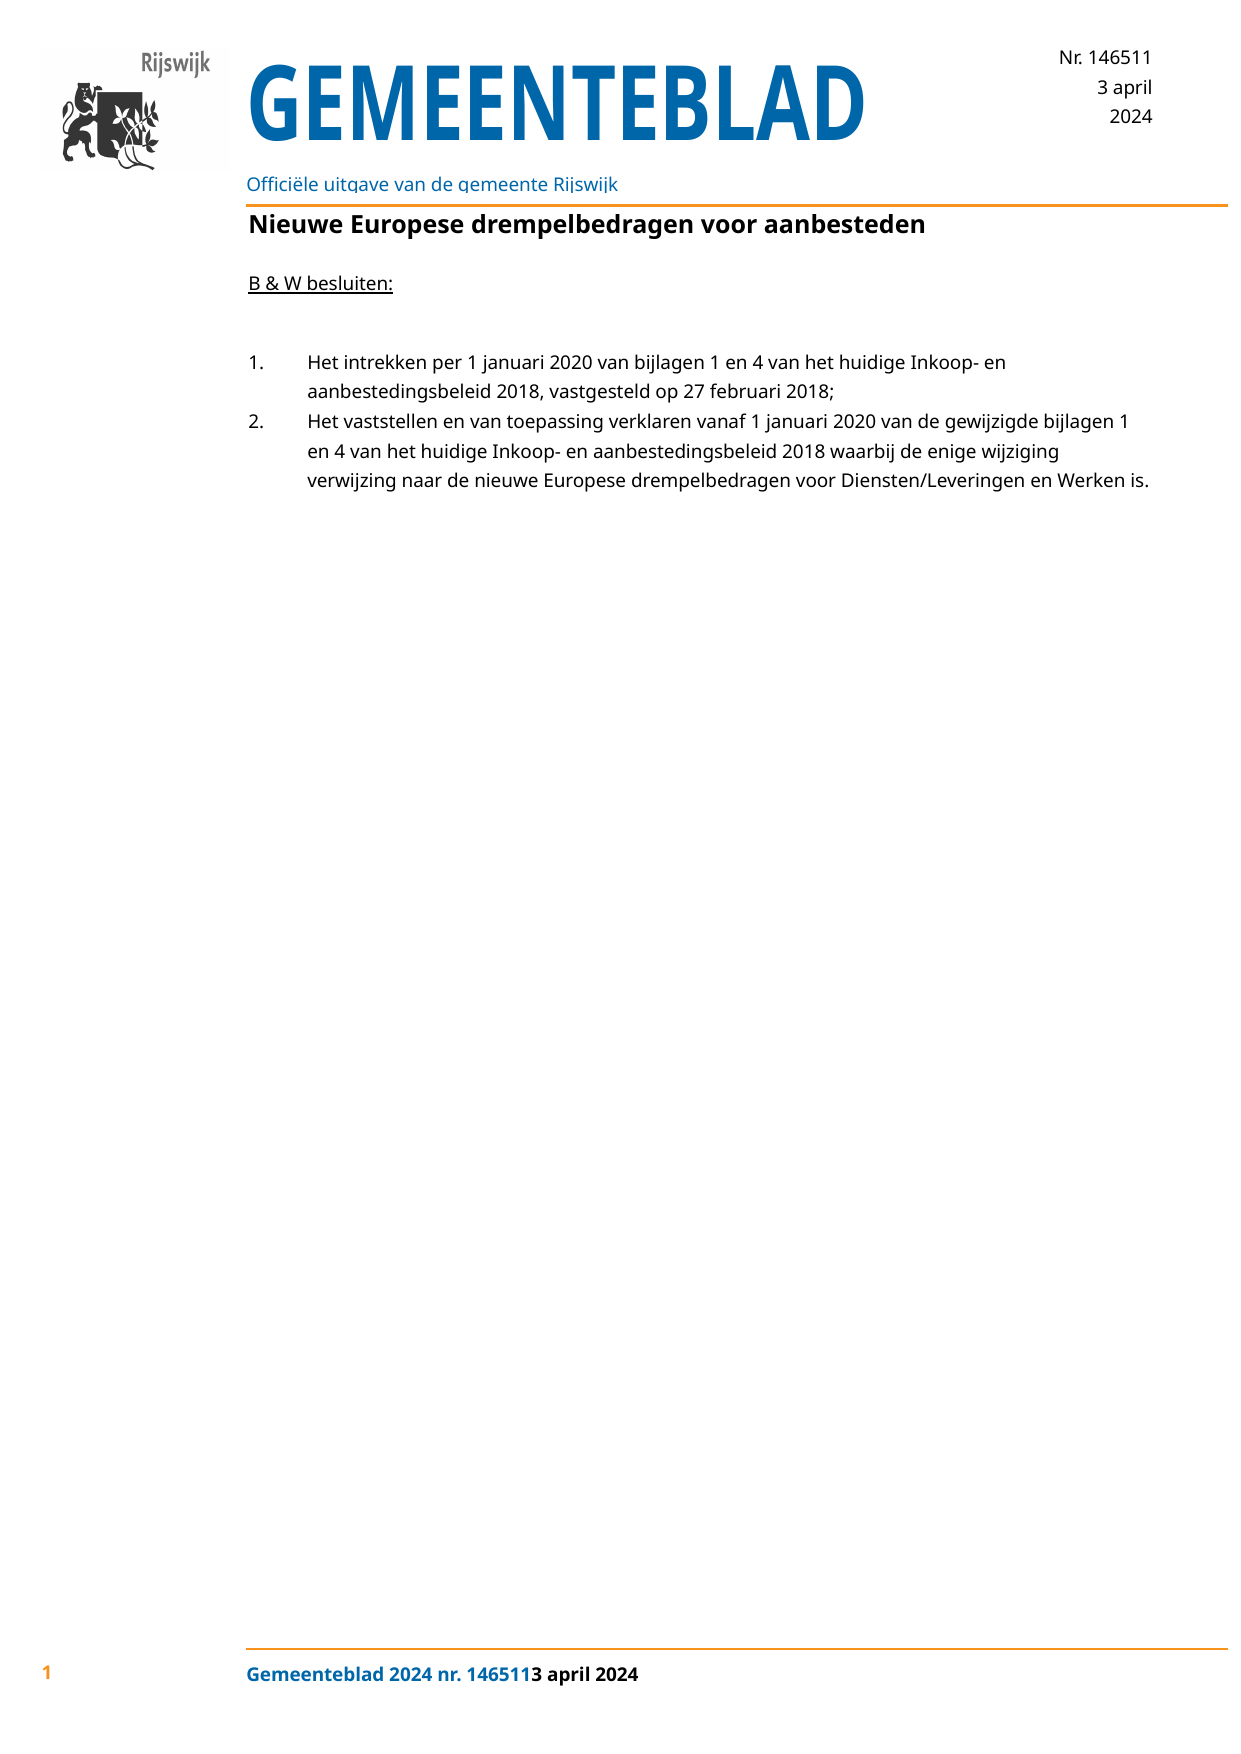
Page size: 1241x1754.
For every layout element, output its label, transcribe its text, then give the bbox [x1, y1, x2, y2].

picture [41, 47, 231, 172]
text B & W besluiten: [248, 270, 1152, 296]
list Het intrekken per 1 januari 2020 van bijlagen 1 en 4 van het huidige Inkoop- en aanbestedingsbeleid 2018, vastgesteld op 27 februari 2018; [248, 349, 1152, 404]
list Het vaststellen en van toepassing verklaren vanaf 1 januari 2020 van de gewijzigde bijlagen 1 en 4 van het huidige Inkoop- en aanbestedingsbeleid 2018 waarbij de enige wijziging verwijzing naar de nieuwe Europese drempelbedragen voor Diensten/Leveringen en Werken is. [248, 408, 1152, 493]
text Nieuwe Europese drempelbedragen voor aanbesteden [248, 207, 1152, 241]
